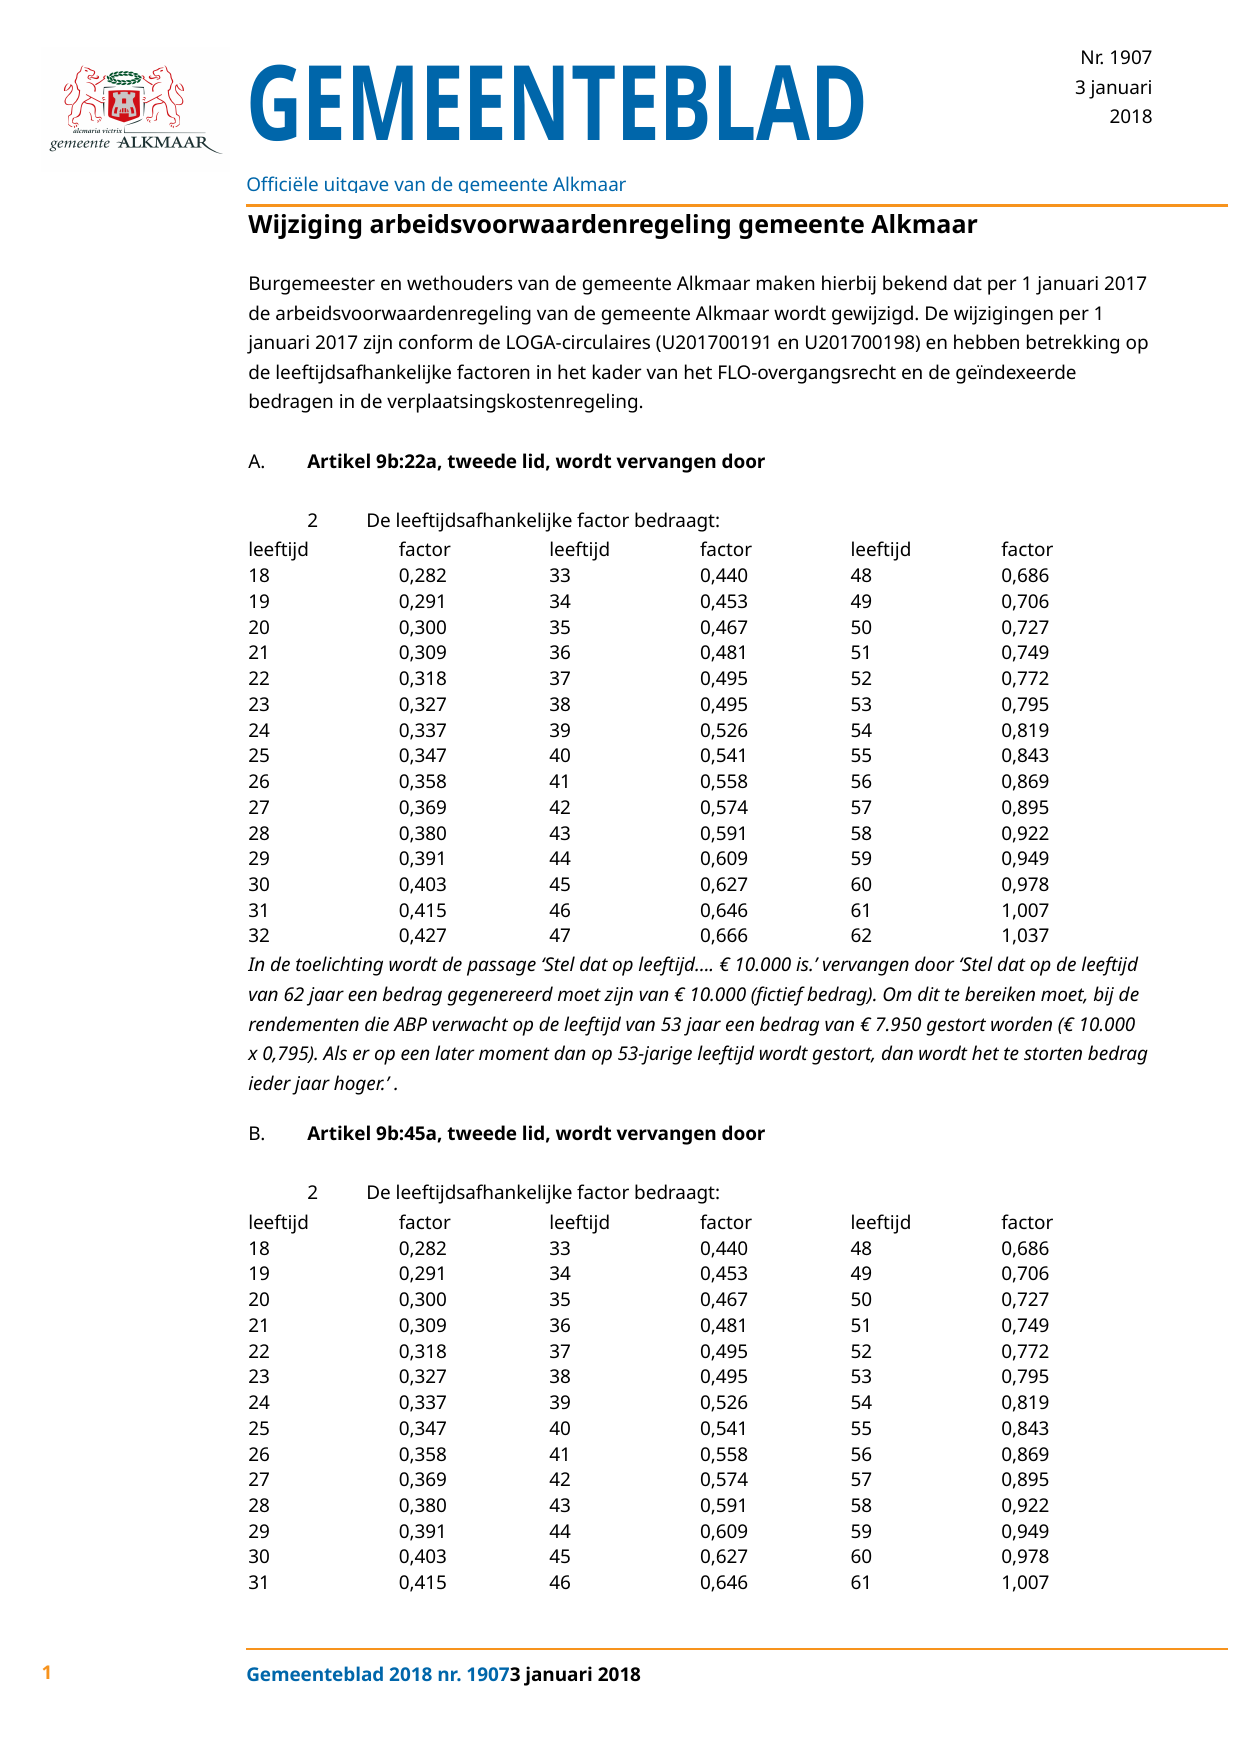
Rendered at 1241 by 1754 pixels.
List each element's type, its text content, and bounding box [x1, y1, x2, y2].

table_cell 0,309 [399, 640, 549, 665]
table_cell 0,481 [700, 640, 850, 665]
table_cell 0,453 [700, 1261, 850, 1286]
table_cell 58 [850, 820, 1001, 845]
table_cell 0,541 [700, 743, 850, 768]
table_cell 0,895 [1001, 794, 1152, 820]
table_cell 0,949 [1001, 1518, 1152, 1544]
table_cell 22 [248, 1338, 398, 1363]
table_cell 29 [248, 1518, 398, 1544]
table_cell 56 [850, 768, 1001, 794]
table_cell 0,819 [1001, 717, 1152, 742]
table_cell 61 [850, 1569, 1001, 1595]
list Artikel 9b:45a, tweede lid, wordt vervangen door [248, 1120, 1152, 1146]
table_cell 0,627 [700, 1544, 850, 1569]
table_cell 53 [850, 1364, 1001, 1389]
table_cell 38 [549, 1364, 700, 1389]
table_cell 44 [549, 845, 700, 871]
table_cell 38 [549, 691, 700, 717]
table_cell 45 [549, 871, 700, 897]
table_cell 42 [549, 794, 700, 820]
table_cell 0,309 [399, 1312, 549, 1338]
table_cell 36 [549, 1312, 700, 1338]
table_cell 47 [549, 923, 700, 948]
table_header factor [1001, 1209, 1152, 1235]
table_cell 0,686 [1001, 1235, 1152, 1261]
table_cell 0,558 [700, 768, 850, 794]
table_cell 0,922 [1001, 820, 1152, 845]
table_cell 0,495 [700, 1364, 850, 1389]
table_cell 0,646 [700, 897, 850, 923]
table_cell 43 [549, 1492, 700, 1518]
table_cell 0,819 [1001, 1389, 1152, 1415]
table_cell 49 [850, 1261, 1001, 1286]
table_cell 0,795 [1001, 1364, 1152, 1389]
table_cell 0,749 [1001, 640, 1152, 665]
table_cell 54 [850, 717, 1001, 742]
table_cell 19 [248, 1261, 398, 1286]
table_cell 0,481 [700, 1312, 850, 1338]
table_cell 0,318 [399, 665, 549, 691]
table_cell 1,037 [1001, 923, 1152, 948]
table_cell 26 [248, 1441, 398, 1466]
table_cell 57 [850, 794, 1001, 820]
table_cell 0,495 [700, 1338, 850, 1363]
table_cell 0,526 [700, 1389, 850, 1415]
table_cell 29 [248, 845, 398, 871]
table_cell 0,843 [1001, 1415, 1152, 1441]
table_cell 34 [549, 588, 700, 614]
table_cell 0,869 [1001, 1441, 1152, 1466]
table_header leeftijd [248, 1209, 398, 1235]
table_cell 27 [248, 794, 398, 820]
table_cell 18 [248, 563, 398, 588]
table_cell 0,772 [1001, 1338, 1152, 1363]
table_cell 0,347 [399, 743, 549, 768]
table_cell 0,978 [1001, 871, 1152, 897]
table_cell 0,666 [700, 923, 850, 948]
table_header factor [700, 1209, 850, 1235]
table_cell 25 [248, 1415, 398, 1441]
table_cell 0,467 [700, 1286, 850, 1312]
table_cell 41 [549, 1441, 700, 1466]
table_cell 0,978 [1001, 1544, 1152, 1569]
table_cell 0,706 [1001, 1261, 1152, 1286]
table_header factor [399, 1209, 549, 1235]
table_cell 35 [549, 614, 700, 639]
table_cell 33 [549, 1235, 700, 1261]
table_cell 52 [850, 1338, 1001, 1363]
table_cell 1,007 [1001, 897, 1152, 923]
table_cell 0,467 [700, 614, 850, 639]
table_cell 44 [549, 1518, 700, 1544]
table_cell 0,318 [399, 1338, 549, 1363]
table_cell 0,558 [700, 1441, 850, 1466]
table_cell 42 [549, 1466, 700, 1492]
text Wijziging arbeidsvoorwaardenregeling gemeente Alkmaar [248, 207, 1152, 241]
table_cell 46 [549, 897, 700, 923]
table_cell 0,869 [1001, 768, 1152, 794]
table_cell 54 [850, 1389, 1001, 1415]
table_cell 39 [549, 1389, 700, 1415]
table_cell 30 [248, 1544, 398, 1569]
table_cell 24 [248, 1389, 398, 1415]
table_cell 0,706 [1001, 588, 1152, 614]
table_cell 0,391 [399, 1518, 549, 1544]
table_cell 0,495 [700, 665, 850, 691]
table_cell 0,772 [1001, 665, 1152, 691]
table_cell 0,686 [1001, 563, 1152, 588]
table_cell 0,727 [1001, 1286, 1152, 1312]
text In de toelichting wordt de passage ‘Stel dat op leeftijd…. € 10.000 is.’ vervangen door ‘Stel dat op de leeftijd van 62 jaar een bedrag gegenereerd moet zijn van € 10.000 (fictief bedrag). Om dit te bereiken moet, bij de rendementen die ABP verwacht op de leeftijd van 53 jaar een bedrag van € 7.950 gestort worden (€ 10.000 x 0,795). Als er op een later moment dan op 53-jarige leeftijd wordt gestort, dan wordt het te storten bedrag ieder jaar hoger.’ . [248, 952, 1152, 1096]
table_header leeftijd [248, 537, 398, 562]
table_cell 28 [248, 820, 398, 845]
table_cell 0,427 [399, 923, 549, 948]
table_cell 0,526 [700, 717, 850, 742]
table_header factor [399, 537, 549, 562]
table_cell 0,391 [399, 845, 549, 871]
table_cell 0,369 [399, 1466, 549, 1492]
table_cell 18 [248, 1235, 398, 1261]
table_cell 0,403 [399, 1544, 549, 1569]
table_cell 0,291 [399, 1261, 549, 1286]
table_cell 53 [850, 691, 1001, 717]
table_cell 0,843 [1001, 743, 1152, 768]
text Burgemeester en wethouders van de gemeente Alkmaar maken hierbij bekend dat per 1 januari 2017 de arbeidsvoorwaardenregeling van de gemeente Alkmaar wordt gewijzigd. De wijzigingen per 1 januari 2017 zijn conform de LOGA-circulaires (U201700191 en U201700198) en hebben betrekking op de leeftijdsafhankelijke factoren in het kader van het FLO-overgangsrecht en de geïndexeerde bedragen in de verplaatsingskostenregeling. [248, 270, 1152, 414]
table_cell 23 [248, 691, 398, 717]
table_cell 0,337 [399, 1389, 549, 1415]
table_cell 30 [248, 871, 398, 897]
table_cell 0,574 [700, 1466, 850, 1492]
table_cell 0,403 [399, 871, 549, 897]
table_cell 0,369 [399, 794, 549, 820]
table_cell 0,949 [1001, 845, 1152, 871]
table_cell 57 [850, 1466, 1001, 1492]
table_cell 1,007 [1001, 1569, 1152, 1595]
table_cell 22 [248, 665, 398, 691]
table_cell 0,440 [700, 563, 850, 588]
table_cell 0,291 [399, 588, 549, 614]
table_cell 0,380 [399, 820, 549, 845]
table_cell 19 [248, 588, 398, 614]
table_cell 40 [549, 743, 700, 768]
table_cell 33 [549, 563, 700, 588]
table_cell 55 [850, 743, 1001, 768]
table_cell 39 [549, 717, 700, 742]
table_cell 35 [549, 1286, 700, 1312]
table_header leeftijd [549, 1209, 700, 1235]
table_cell 50 [850, 614, 1001, 639]
table_cell 50 [850, 1286, 1001, 1312]
table_cell 59 [850, 1518, 1001, 1544]
table_cell 0,609 [700, 845, 850, 871]
table_cell 0,795 [1001, 691, 1152, 717]
table_cell 46 [549, 1569, 700, 1595]
table_cell 26 [248, 768, 398, 794]
table_cell 52 [850, 665, 1001, 691]
table_cell 41 [549, 768, 700, 794]
table_cell 0,453 [700, 588, 850, 614]
table_cell 0,727 [1001, 614, 1152, 639]
table_cell 0,895 [1001, 1466, 1152, 1492]
table_cell 48 [850, 563, 1001, 588]
table_cell 0,337 [399, 717, 549, 742]
table_cell 37 [549, 665, 700, 691]
table_cell 21 [248, 640, 398, 665]
table_header leeftijd [549, 537, 700, 562]
table_cell 0,922 [1001, 1492, 1152, 1518]
table_cell 0,574 [700, 794, 850, 820]
table_cell 20 [248, 1286, 398, 1312]
table_cell 0,415 [399, 897, 549, 923]
table_cell 58 [850, 1492, 1001, 1518]
table_cell 59 [850, 845, 1001, 871]
table_cell 40 [549, 1415, 700, 1441]
table_cell 0,380 [399, 1492, 549, 1518]
table_header factor [700, 537, 850, 562]
table_cell 0,646 [700, 1569, 850, 1595]
table_cell 62 [850, 923, 1001, 948]
table_cell 51 [850, 640, 1001, 665]
table_cell 0,609 [700, 1518, 850, 1544]
table_header leeftijd [850, 537, 1001, 562]
table_cell 0,591 [700, 820, 850, 845]
table_cell 0,627 [700, 871, 850, 897]
table_cell 0,327 [399, 691, 549, 717]
table_cell 60 [850, 1544, 1001, 1569]
table_cell 28 [248, 1492, 398, 1518]
table_cell 0,440 [700, 1235, 850, 1261]
table_cell 0,327 [399, 1364, 549, 1389]
table_cell 25 [248, 743, 398, 768]
table_cell 0,282 [399, 1235, 549, 1261]
picture [41, 47, 231, 172]
table_cell 51 [850, 1312, 1001, 1338]
table_cell 45 [549, 1544, 700, 1569]
table_cell 32 [248, 923, 398, 948]
list Artikel 9b:22a, tweede lid, wordt vervangen door [248, 448, 1152, 473]
table_cell 60 [850, 871, 1001, 897]
table_cell 61 [850, 897, 1001, 923]
table_cell 0,415 [399, 1569, 549, 1595]
table_cell 31 [248, 1569, 398, 1595]
table_cell 20 [248, 614, 398, 639]
table_header factor [1001, 537, 1152, 562]
list De leeftijdsafhankelijke factor bedraagt: [307, 507, 1152, 533]
table_cell 43 [549, 820, 700, 845]
table_cell 55 [850, 1415, 1001, 1441]
table_cell 49 [850, 588, 1001, 614]
table_cell 36 [549, 640, 700, 665]
table_cell 0,495 [700, 691, 850, 717]
table_cell 0,358 [399, 768, 549, 794]
table_cell 56 [850, 1441, 1001, 1466]
table_cell 21 [248, 1312, 398, 1338]
table_cell 48 [850, 1235, 1001, 1261]
table_cell 0,358 [399, 1441, 549, 1466]
table_cell 24 [248, 717, 398, 742]
table_cell 0,541 [700, 1415, 850, 1441]
table_cell 23 [248, 1364, 398, 1389]
table_cell 31 [248, 897, 398, 923]
table_cell 0,300 [399, 1286, 549, 1312]
table_cell 0,347 [399, 1415, 549, 1441]
list De leeftijdsafhankelijke factor bedraagt: [307, 1179, 1152, 1205]
table_cell 0,300 [399, 614, 549, 639]
table_cell 34 [549, 1261, 700, 1286]
table_cell 0,282 [399, 563, 549, 588]
table_cell 37 [549, 1338, 700, 1363]
table_cell 0,591 [700, 1492, 850, 1518]
table_cell 0,749 [1001, 1312, 1152, 1338]
table_header leeftijd [850, 1209, 1001, 1235]
table_cell 27 [248, 1466, 398, 1492]
